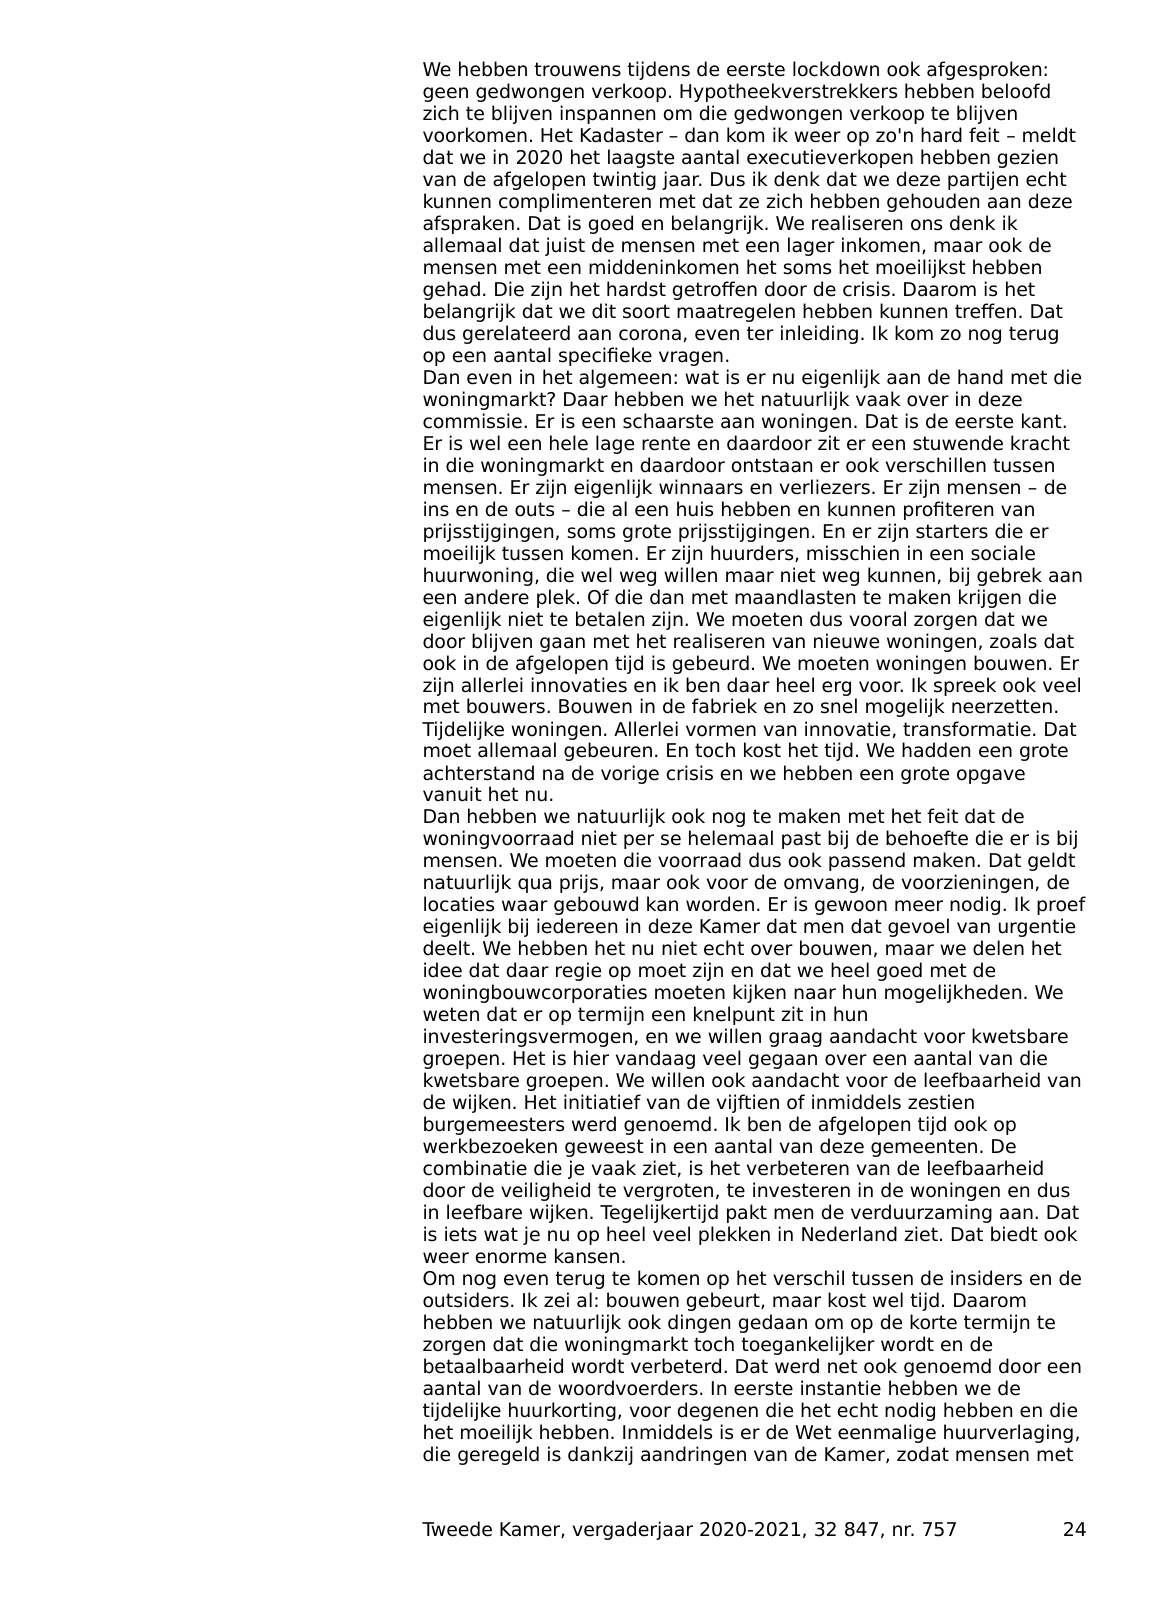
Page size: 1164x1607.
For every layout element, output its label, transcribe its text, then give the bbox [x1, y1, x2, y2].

text Dan hebben we natuurlijk ook nog te maken met het feit dat de woningvoorraad niet per se helemaal past bij de behoefte die er is bij mensen. We moeten die voorraad dus ook passend maken. Dat geldt natuurlijk qua prijs, maar ook voor de omvang, de voorzieningen, de locaties waar gebouwd kan worden. Er is gewoon meer nodig. Ik proef eigenlijk bij iedereen in deze Kamer dat men dat gevoel van urgentie deelt. We hebben het nu niet echt over bouwen, maar we delen het idee dat daar regie op moet zijn en dat we heel goed met de woningbouwcorporaties moeten kijken naar hun mogelijkheden. We weten dat er op termijn een knelpunt zit in hun investeringsvermogen, en we willen graag aandacht voor kwetsbare groepen. Het is hier vandaag veel gegaan over een aantal van die kwetsbare groepen. We willen ook aandacht voor de leefbaarheid van de wijken. Het initiatief van de vijftien of inmiddels zestien burgemeesters werd genoemd. Ik ben de afgelopen tijd ook op werkbezoeken geweest in een aantal van deze gemeenten. De combinatie die je vaak ziet, is het verbeteren van de leefbaarheid door de veiligheid te vergroten, te investeren in de woningen en dus in leefbare wijken. Tegelijkertijd pakt men de verduurzaming aan. Dat is iets wat je nu op heel veel plekken in Nederland ziet. Dat biedt ook weer enorme kansen. [422, 806, 1087, 1268]
text Dan even in het algemeen: wat is er nu eigenlijk aan de hand met die woningmarkt? Daar hebben we het natuurlijk vaak over in deze commissie. Er is een schaarste aan woningen. Dat is de eerste kant. Er is wel een hele lage rente en daardoor zit er een stuwende kracht in die woningmarkt en daardoor ontstaan er ook verschillen tussen mensen. Er zijn eigenlijk winnaars en verliezers. Er zijn mensen – de ins en de outs – die al een huis hebben en kunnen profiteren van prijsstijgingen, soms grote prijsstijgingen. En er zijn starters die er moeilijk tussen komen. Er zijn huurders, misschien in een sociale huurwoning, die wel weg willen maar niet weg kunnen, bij gebrek aan een andere plek. Of die dan met maandlasten te maken krijgen die eigenlijk niet te betalen zijn. We moeten dus vooral zorgen dat we door blijven gaan met het realiseren van nieuwe woningen, zoals dat ook in de afgelopen tijd is gebeurd. We moeten woningen bouwen. Er zijn allerlei innovaties en ik ben daar heel erg voor. Ik spreek ook veel met bouwers. Bouwen in de fabriek en zo snel mogelijk neerzetten. Tijdelijke woningen. Allerlei vormen van innovatie, transformatie. Dat moet allemaal gebeuren. En toch kost het tijd. We hadden een grote achterstand na de vorige crisis en we hebben een grote opgave vanuit het nu. [422, 367, 1087, 806]
text Om nog even terug te komen op het verschil tussen de insiders en de outsiders. Ik zei al: bouwen gebeurt, maar kost wel tijd. Daarom hebben we natuurlijk ook dingen gedaan om op de korte termijn te zorgen dat die woningmarkt toch toegankelijker wordt en de betaalbaarheid wordt verbeterd. Dat werd net ook genoemd door een aantal van de woordvoerders. In eerste instantie hebben we de tijdelijke huurkorting, voor degenen die het echt nodig hebben en die het moeilijk hebben. Inmiddels is er de Wet eenmalige huurverlaging, die geregeld is dankzij aandringen van de Kamer, zodat mensen met [422, 1268, 1087, 1466]
text We hebben trouwens tijdens de eerste lockdown ook afgesproken: geen gedwongen verkoop. Hypotheekverstrekkers hebben beloofd zich te blijven inspannen om die gedwongen verkoop te blijven voorkomen. Het Kadaster – dan kom ik weer op zo'n hard feit – meldt dat we in 2020 het laagste aantal executieverkopen hebben gezien van de afgelopen twintig jaar. Dus ik denk dat we deze partijen echt kunnen complimenteren met dat ze zich hebben gehouden aan deze afspraken. Dat is goed en belangrijk. We realiseren ons denk ik allemaal dat juist de mensen met een lager inkomen, maar ook de mensen met een middeninkomen het soms het moeilijkst hebben gehad. Die zijn het hardst getroffen door de crisis. Daarom is het belangrijk dat we dit soort maatregelen hebben kunnen treffen. Dat dus gerelateerd aan corona, even ter inleiding. Ik kom zo nog terug op een aantal specifieke vragen. [422, 59, 1087, 367]
